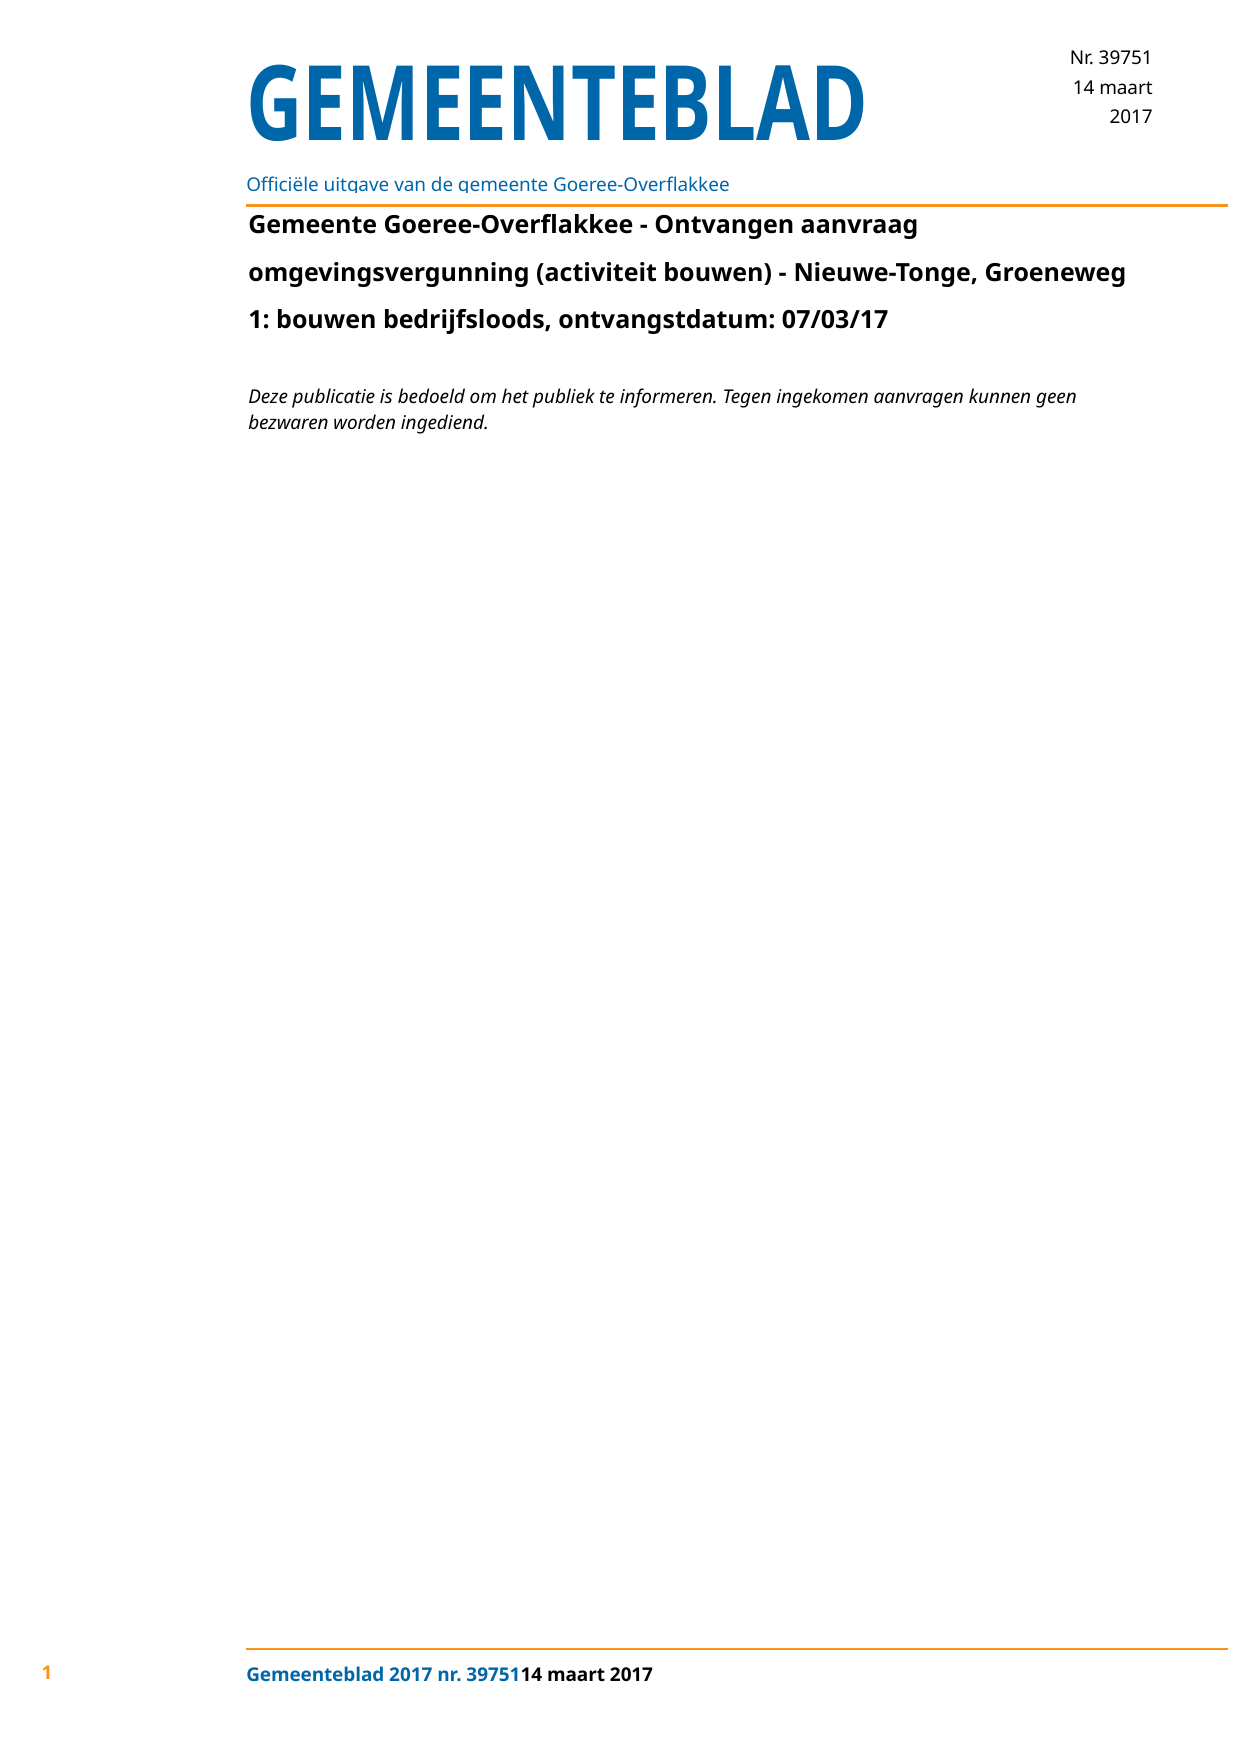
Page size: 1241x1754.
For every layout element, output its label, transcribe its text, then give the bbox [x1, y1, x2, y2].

text Deze publicatie is bedoeld om het publiek te informeren. Tegen ingekomen aanvragen kunnen geen bezwaren worden ingediend. [248, 384, 1152, 435]
text Gemeente Goeree-Overflakkee - Ontvangen aanvraag omgevingsvergunning (activiteit bouwen) - Nieuwe-Tonge, Groeneweg 1: bouwen bedrijfsloods, ontvangstdatum: 07/03/17 [248, 207, 1152, 336]
picture [41, 47, 231, 172]
